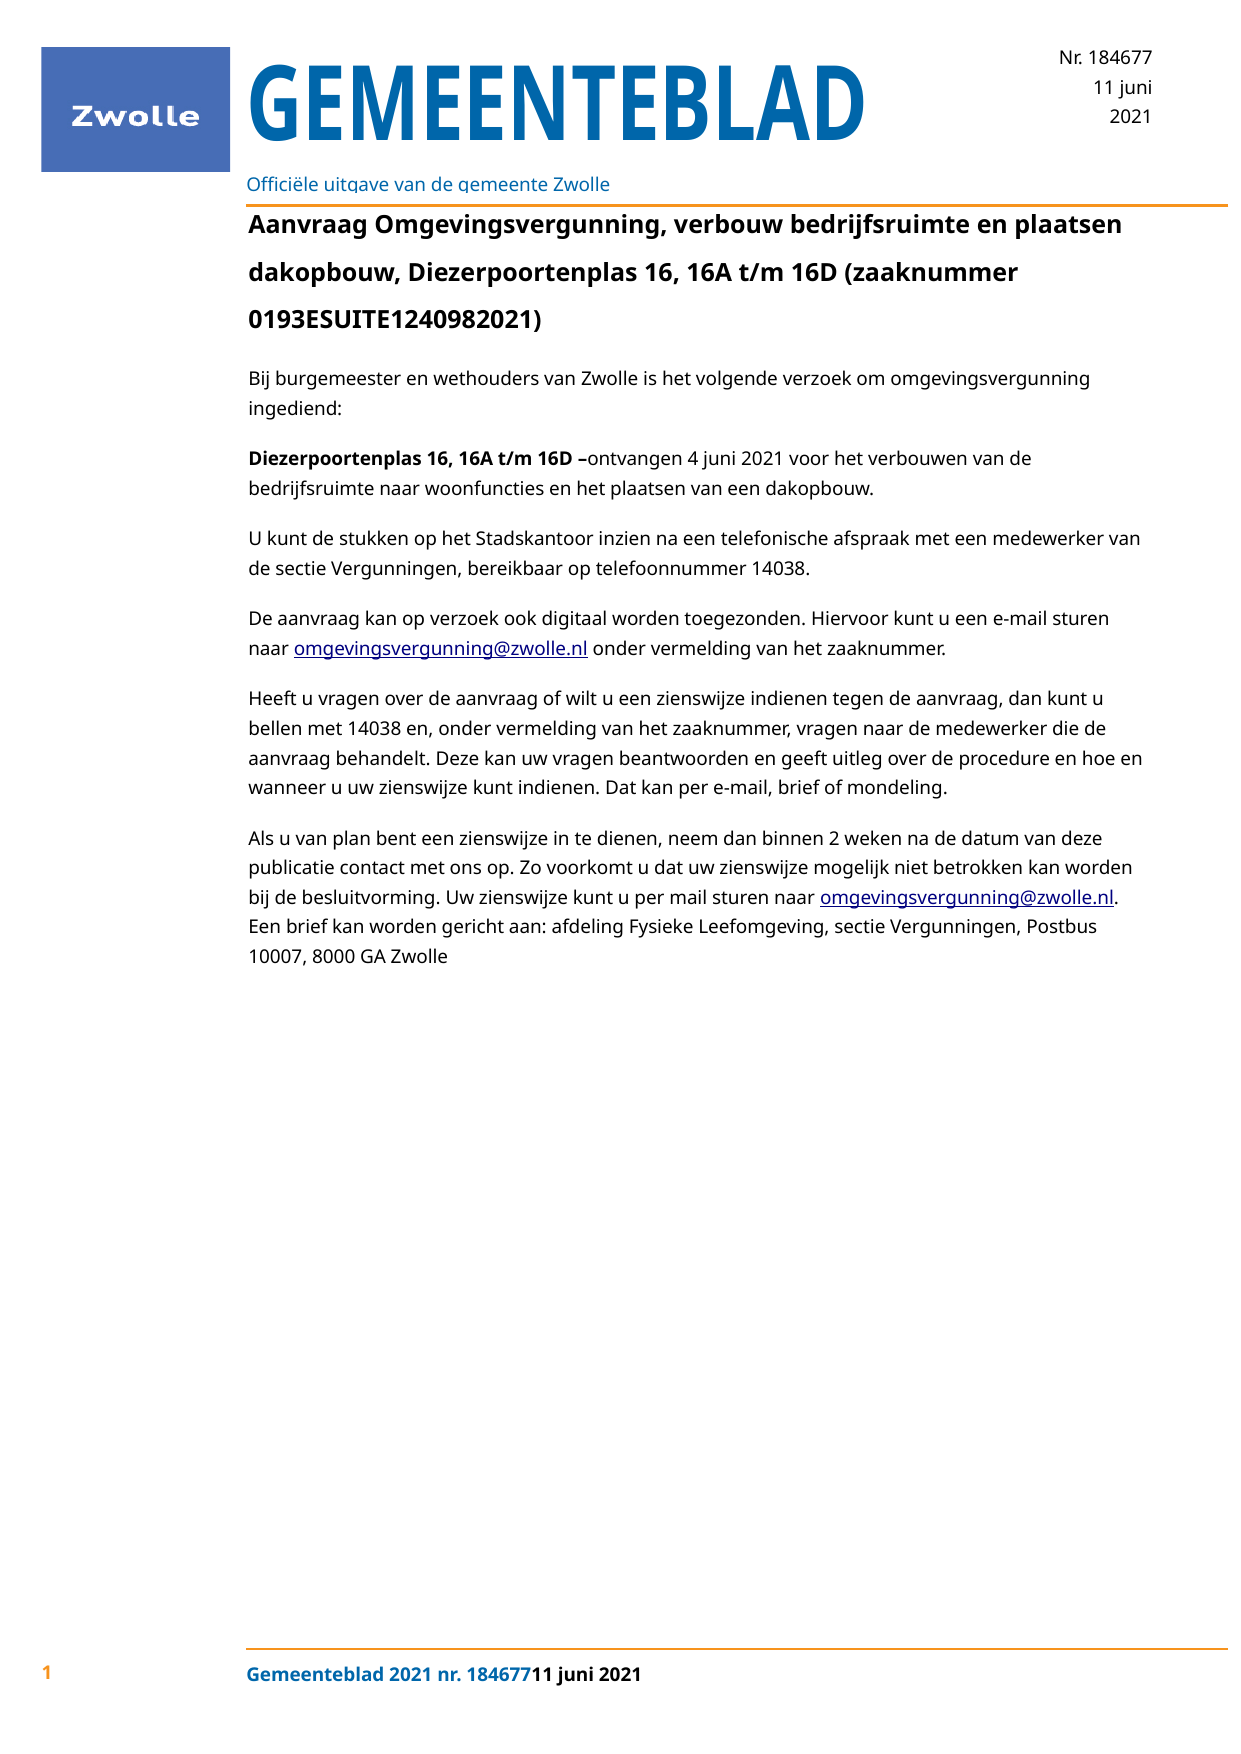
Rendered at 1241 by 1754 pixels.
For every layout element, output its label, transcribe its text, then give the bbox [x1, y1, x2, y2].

text Aanvraag Omgevingsvergunning, verbouw bedrijfsruimte en plaatsen dakopbouw, Diezerpoortenplas 16, 16A t/m 16D (zaaknummer 0193ESUITE1240982021) [248, 207, 1152, 336]
text U kunt de stukken op het Stadskantoor inzien na een telefonische afspraak met een medewerker van de sectie Vergunningen, bereikbaar op telefoonnummer 14038. [248, 526, 1152, 581]
text Heeft u vragen over de aanvraag of wilt u een zienswijze indienen tegen de aanvraag, dan kunt u bellen met 14038 en, onder vermelding van het zaaknummer, vragen naar de medewerker die de aanvraag behandelt. Deze kan uw vragen beantwoorden en geeft uitleg over de procedure en hoe en wanneer u uw zienswijze kunt indienen. Dat kan per e-mail, brief of mondeling. [248, 686, 1152, 800]
text De aanvraag kan op verzoek ook digitaal worden toegezonden. Hiervoor kunt u een e-mail sturen naar omgevingsvergunning@zwolle.nl onder vermelding van het zaaknummer. [248, 606, 1152, 661]
picture [41, 47, 231, 172]
text Bij burgemeester en wethouders van Zwolle is het volgende verzoek om omgevingsvergunning ingediend: [248, 366, 1152, 421]
text Als u van plan bent een zienswijze in te dienen, neem dan binnen 2 weken na de datum van deze publicatie contact met ons op. Zo voorkomt u dat uw zienswijze mogelijk niet betrokken kan worden bij de besluitvorming. Uw zienswijze kunt u per mail sturen naar omgevingsvergunning@zwolle.nl. Een brief kan worden gericht aan: afdeling Fysieke Leefomgeving, sectie Vergunningen, Postbus 10007, 8000 GA Zwolle [248, 825, 1152, 969]
text Diezerpoortenplas 16, 16A t/m 16D –ontvangen 4 juni 2021 voor het verbouwen van de bedrijfsruimte naar woonfuncties en het plaatsen van een dakopbouw. [248, 446, 1152, 501]
